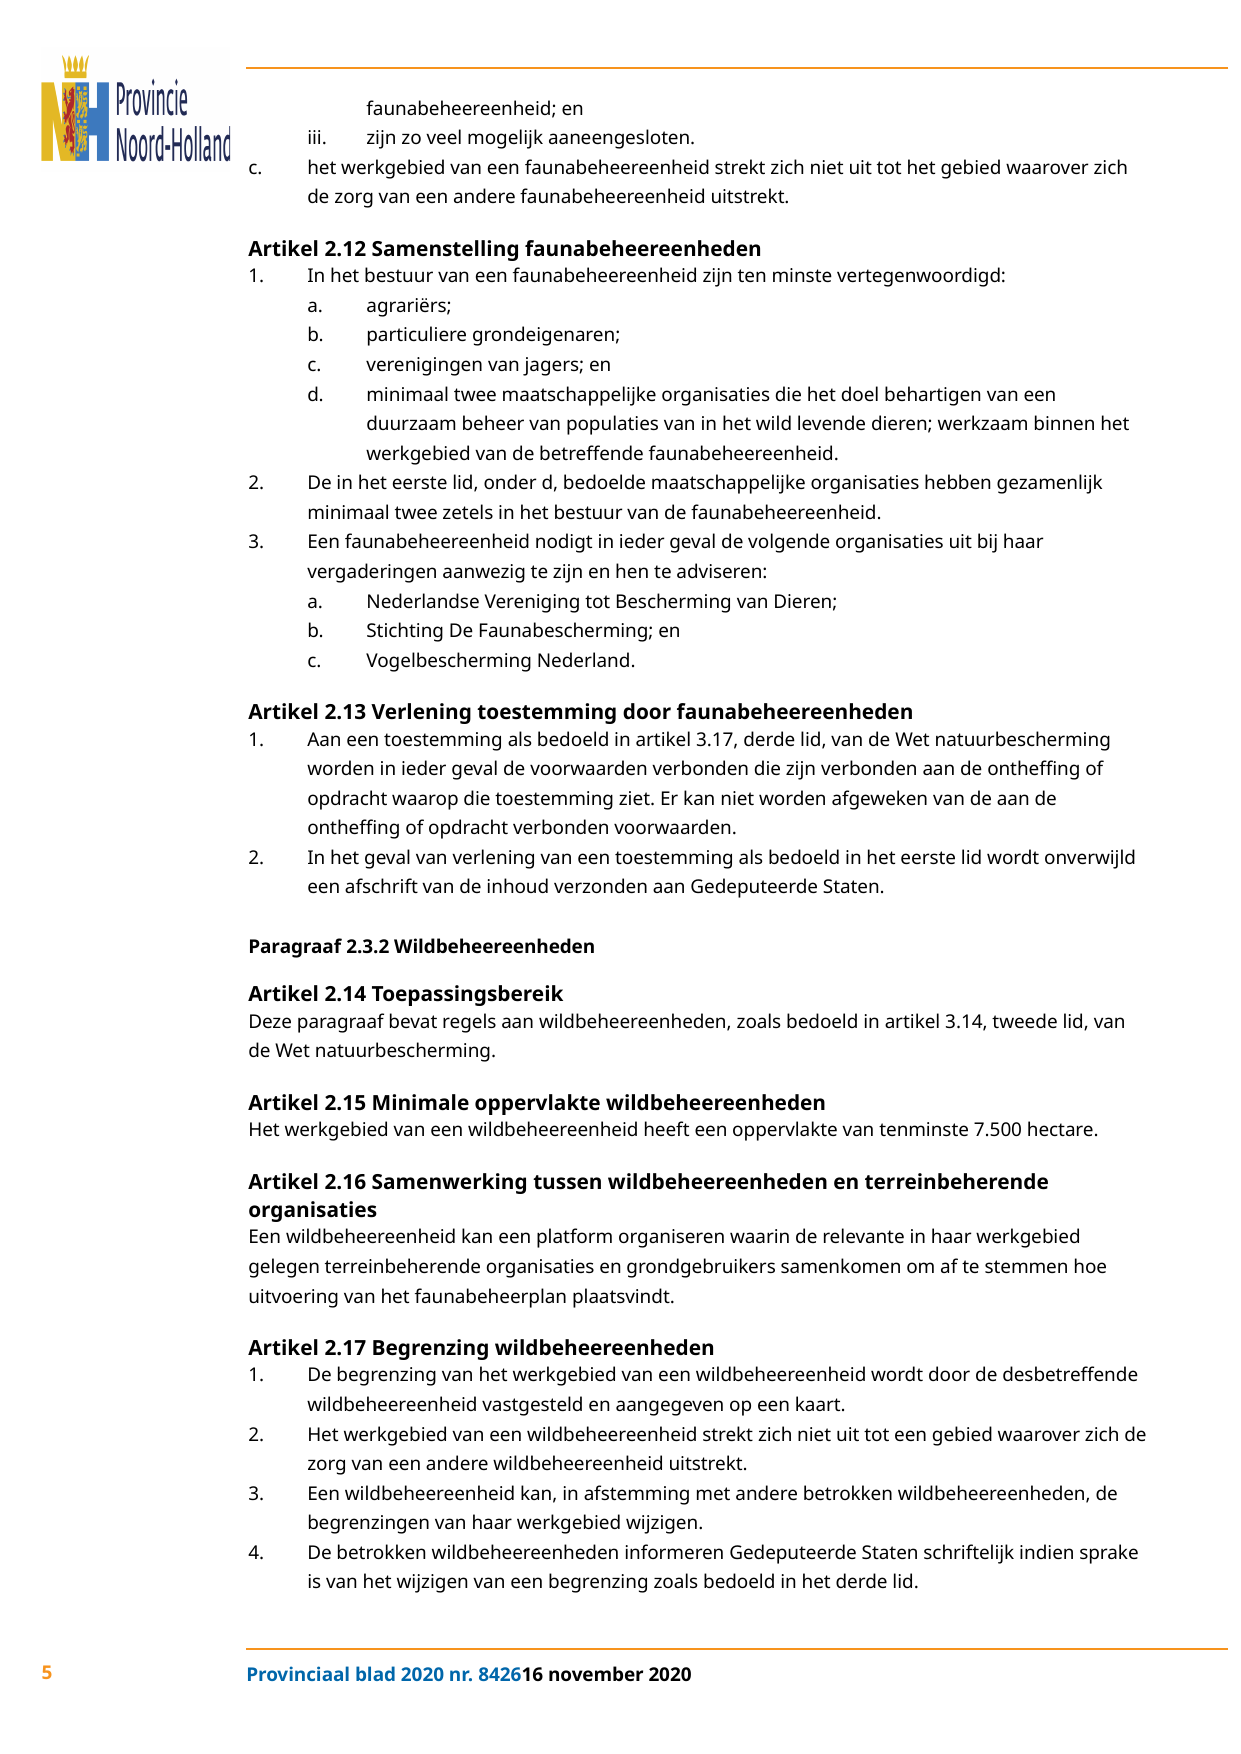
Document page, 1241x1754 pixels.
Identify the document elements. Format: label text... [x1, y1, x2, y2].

list particuliere grondeigenaren; [307, 322, 1152, 347]
text Artikel 2.14 Toepassingsbereik [248, 979, 1152, 1008]
list In het geval van verlening van een toestemming als bedoeld in het eerste lid wordt onverwijld een afschrift van de inhoud verzonden aan Gedeputeerde Staten. [248, 844, 1152, 899]
list faunabeheereenheid; en [307, 95, 1152, 121]
text Artikel 2.16 Samenwerking tussen wildbeheereenheden en terreinbeherende organisaties [248, 1167, 1152, 1224]
list Aan een toestemming als bedoeld in artikel 3.17, derde lid, van de Wet natuurbescherming worden in ieder geval de voorwaarden verbonden die zijn verbonden aan de ontheffing of opdracht waarop die toestemming ziet. Er kan niet worden afgeweken van de aan de ontheffing of opdracht verbonden voorwaarden. [248, 726, 1152, 840]
list verenigingen van jagers; en [307, 351, 1152, 377]
picture [41, 47, 231, 172]
list het werkgebied van een faunabeheereenheid strekt zich niet uit tot het gebied waarover zich de zorg van een andere faunabeheereenheid uitstrekt. [248, 154, 1152, 209]
text Artikel 2.17 Begrenzing wildbeheereenheden [248, 1333, 1152, 1362]
list agrariërs; [307, 292, 1152, 318]
list De in het eerste lid, onder d, bedoelde maatschappelijke organisaties hebben gezamenlijk minimaal twee zetels in het bestuur van de faunabeheereenheid. [248, 469, 1152, 525]
text Paragraaf 2.3.2 Wildbeheereenheden [248, 933, 1152, 959]
list Nederlandse Vereniging tot Bescherming van Dieren; [307, 588, 1152, 613]
list Een faunabeheereenheid nodigt in ieder geval de volgende organisaties uit bij haar vergaderingen aanwezig te zijn en hen te adviseren: [248, 529, 1152, 584]
list Vogelbescherming Nederland. [307, 647, 1152, 673]
text Artikel 2.13 Verlening toestemming door faunabeheereenheden [248, 697, 1152, 726]
text Deze paragraaf bevat regels aan wildbeheereenheden, zoals bedoeld in artikel 3.14, tweede lid, van de Wet natuurbescherming. [248, 1008, 1152, 1063]
text Artikel 2.12 Samenstelling faunabeheereenheden [248, 234, 1152, 262]
list De betrokken wildbeheereenheden informeren Gedeputeerde Staten schriftelijk indien sprake is van het wijzigen van een begrenzing zoals bedoeld in het derde lid. [248, 1539, 1152, 1594]
list minimaal twee maatschappelijke organisaties die het doel behartigen van een duurzaam beheer van populaties van in het wild levende dieren; werkzaam binnen het werkgebied van de betreffende faunabeheereenheid. [307, 381, 1152, 466]
text Het werkgebied van een wildbeheereenheid heeft een oppervlakte van tenminste 7.500 hectare. [248, 1116, 1152, 1142]
list In het bestuur van een faunabeheereenheid zijn ten minste vertegenwoordigd: [248, 262, 1152, 288]
text Een wildbeheereenheid kan een platform organiseren waarin de relevante in haar werkgebied gelegen terreinbeherende organisaties en grondgebruikers samenkomen om af te stemmen hoe uitvoering van het faunabeheerplan plaatsvindt. [248, 1224, 1152, 1308]
list De begrenzing van het werkgebied van een wildbeheereenheid wordt door de desbetreffende wildbeheereenheid vastgesteld en aangegeven op een kaart. [248, 1362, 1152, 1417]
list zijn zo veel mogelijk aaneengesloten. [307, 124, 1152, 150]
list Het werkgebied van een wildbeheereenheid strekt zich niet uit tot een gebied waarover zich de zorg van een andere wildbeheereenheid uitstrekt. [248, 1421, 1152, 1476]
list Stichting De Faunabescherming; en [307, 617, 1152, 643]
list Een wildbeheereenheid kan, in afstemming met andere betrokken wildbeheereenheden, de begrenzingen van haar werkgebied wijzigen. [248, 1480, 1152, 1535]
text Artikel 2.15 Minimale oppervlakte wildbeheereenheden [248, 1088, 1152, 1116]
